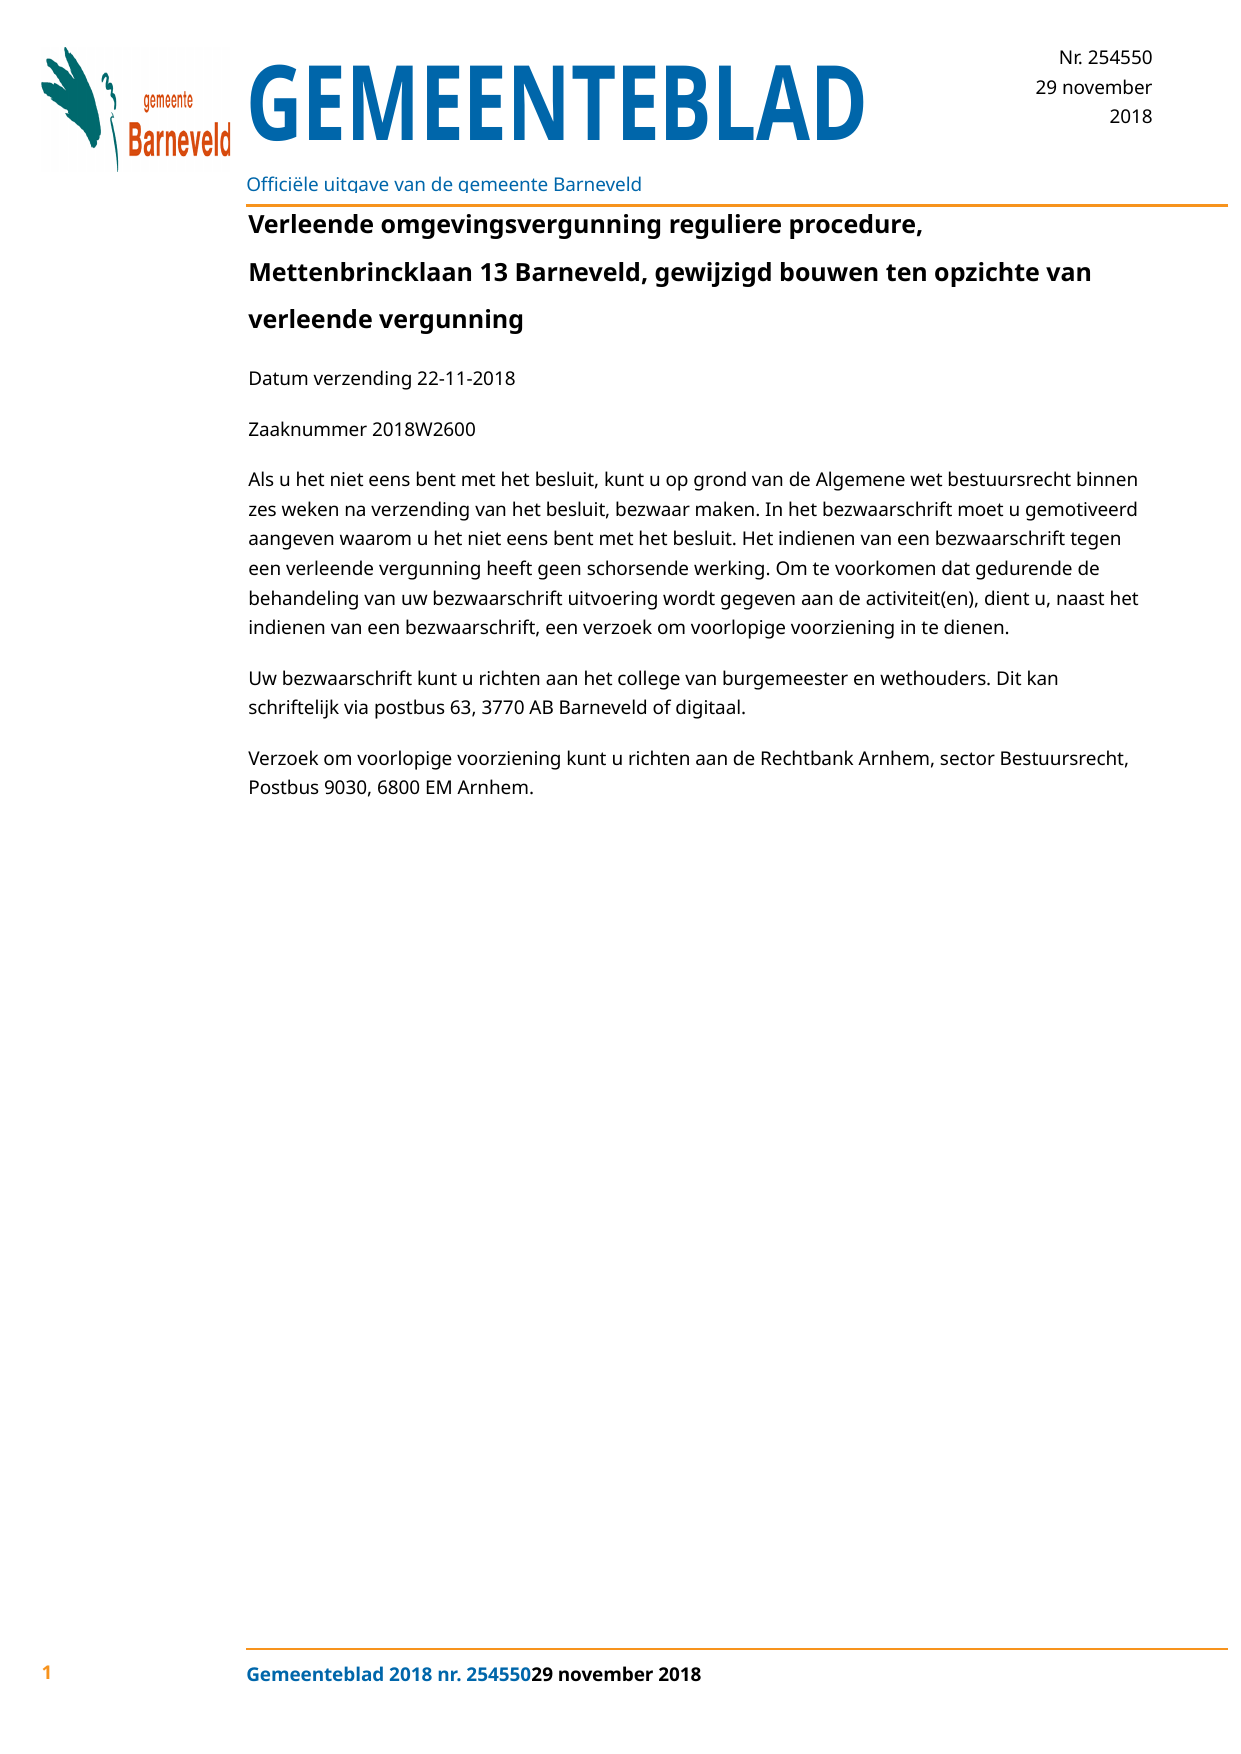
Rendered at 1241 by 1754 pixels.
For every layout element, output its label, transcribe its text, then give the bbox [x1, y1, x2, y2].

text Datum verzending 22-11-2018 [248, 366, 1152, 391]
text Als u het niet eens bent met het besluit, kunt u op grond van de Algemene wet bestuursrecht binnen zes weken na verzending van het besluit, bezwaar maken. In het bezwaarschrift moet u gemotiveerd aangeven waarom u het niet eens bent met het besluit. Het indienen van een bezwaarschrift tegen een verleende vergunning heeft geen schorsende werking. Om te voorkomen dat gedurende de behandeling van uw bezwaarschrift uitvoering wordt gegeven aan de activiteit(en), dient u, naast het indienen van een bezwaarschrift, een verzoek om voorlopige voorziening in te dienen. [248, 466, 1152, 640]
text Zaaknummer 2018W2600 [248, 416, 1152, 442]
text Uw bezwaarschrift kunt u richten aan het college van burgemeester en wethouders. Dit kan schriftelijk via postbus 63, 3770 AB Barneveld of digitaal. [248, 665, 1152, 720]
text Verzoek om voorlopige voorziening kunt u richten aan de Rechtbank Arnhem, sector Bestuursrecht, Postbus 9030, 6800 EM Arnhem. [248, 745, 1152, 800]
text Verleende omgevingsvergunning reguliere procedure, Mettenbrincklaan 13 Barneveld, gewijzigd bouwen ten opzichte van verleende vergunning [248, 207, 1152, 336]
picture [41, 47, 231, 172]
